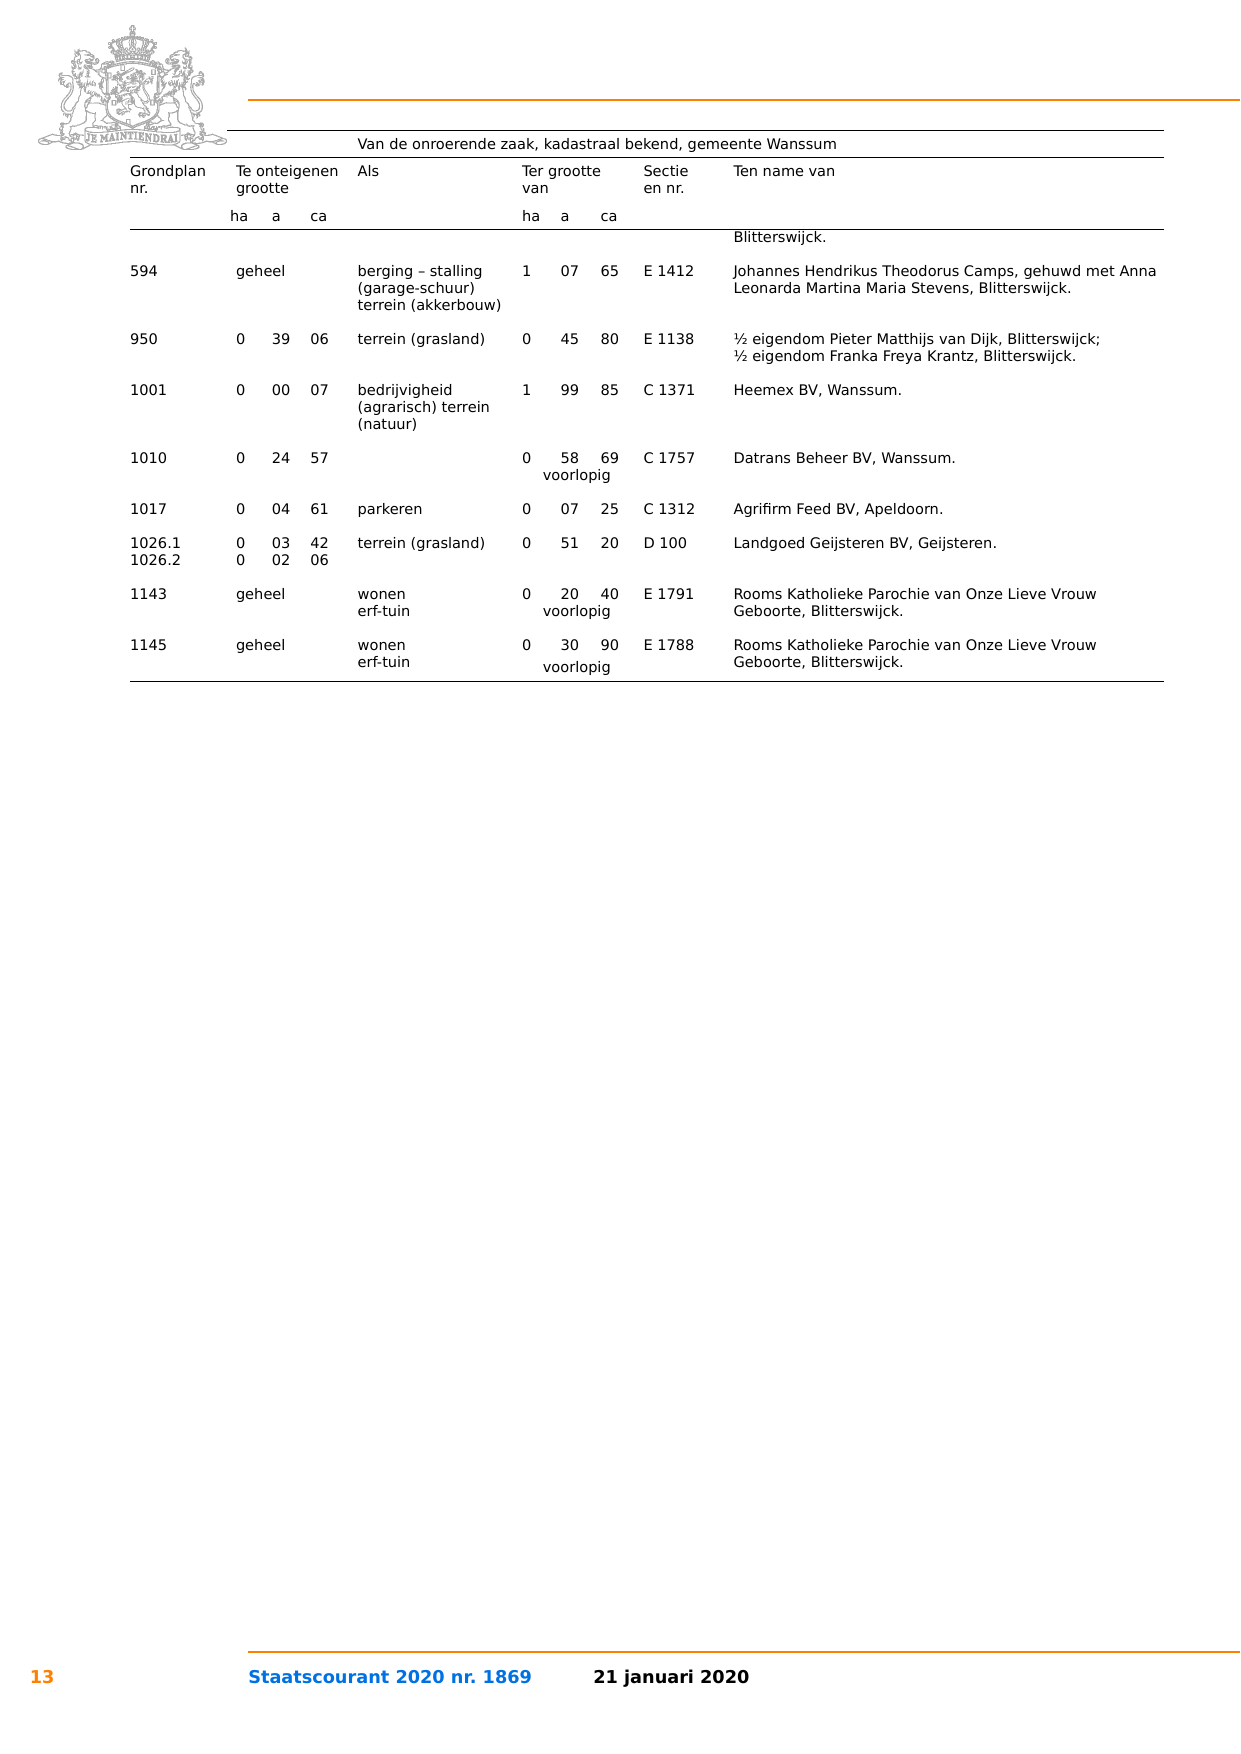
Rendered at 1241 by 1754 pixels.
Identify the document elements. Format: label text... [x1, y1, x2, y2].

table_cell 61 [304, 501, 351, 518]
table_cell [304, 620, 351, 637]
table_cell 594 [130, 263, 230, 314]
table_cell Datrans Beheer BV, Wanssum. [727, 450, 1163, 484]
table_cell 07 [554, 263, 594, 314]
table_cell [230, 314, 266, 331]
table_cell [637, 467, 727, 484]
table_cell [266, 365, 304, 382]
table_cell 1010 [130, 450, 230, 484]
table_cell Blitterswijck. [727, 230, 1163, 246]
table_header Van de onroerende zaak, kadastraal bekend, gemeente Wanssum [351, 131, 1163, 157]
table_cell 950 [130, 331, 230, 365]
table_cell [266, 484, 304, 501]
table_cell geheel [230, 637, 351, 681]
table_cell 0 [230, 331, 266, 365]
table_cell geheel [230, 586, 351, 619]
table_cell 0 [516, 586, 554, 603]
table_cell D 100 [637, 535, 727, 569]
table_cell [130, 365, 230, 382]
table_cell [266, 314, 304, 331]
table_cell [266, 518, 304, 535]
table_cell terrein (grasland) [351, 331, 516, 365]
table_cell 85 [594, 382, 637, 433]
table_cell [727, 314, 1163, 331]
table_cell [304, 246, 351, 263]
table_cell 69 [594, 450, 637, 467]
table_cell 51 [554, 535, 594, 569]
table_cell Ten name van [727, 158, 1163, 229]
table_cell ca [304, 202, 351, 229]
table_cell [637, 230, 727, 246]
table_cell [230, 246, 266, 263]
table_cell 39 [266, 331, 304, 365]
table_cell 1 [516, 263, 554, 314]
table_cell 1145 [130, 637, 230, 681]
table_cell wonen erf-tuin [351, 586, 516, 619]
table_cell wonen erf-tuin [351, 637, 516, 681]
table_cell [594, 246, 637, 263]
table_cell [554, 433, 594, 450]
table_cell [554, 230, 594, 246]
table_cell 0 [230, 535, 266, 552]
table_cell [130, 518, 230, 535]
table_cell [727, 620, 1163, 637]
table_cell [130, 314, 230, 331]
table_cell bedrijvigheid (agrarisch) terrein (natuur) [351, 382, 516, 433]
table_cell [351, 450, 516, 484]
table_cell [266, 246, 304, 263]
table_cell [304, 314, 351, 331]
table_cell [727, 246, 1163, 263]
table_cell [351, 365, 516, 382]
table_cell 0 [230, 382, 266, 433]
table_cell [637, 246, 727, 263]
table_cell [637, 314, 727, 331]
table_cell [637, 484, 727, 501]
table_cell [230, 620, 266, 637]
table_cell [516, 314, 554, 331]
table_cell voorlopig [516, 603, 637, 619]
table_cell [516, 433, 554, 450]
table_cell [727, 433, 1163, 450]
table_cell C 1371 [637, 382, 727, 433]
table_cell 02 [266, 552, 304, 569]
table_cell [594, 230, 637, 246]
table_cell E 1138 [637, 331, 727, 365]
table_cell [304, 433, 351, 450]
table_cell terrein (grasland) [351, 535, 516, 569]
table_cell [554, 314, 594, 331]
table_cell [516, 246, 554, 263]
table_cell [554, 518, 594, 535]
table_cell [351, 620, 516, 637]
table_cell E 1412 [637, 263, 727, 314]
table_cell [554, 246, 594, 263]
table_cell [637, 518, 727, 535]
table_cell [727, 569, 1163, 586]
table_cell [266, 433, 304, 450]
table_cell 06 [304, 552, 351, 569]
table_cell Rooms Katholieke Parochie van Onze Lieve Vrouw Geboorte, Blitterswijck. [727, 637, 1163, 681]
table_cell [594, 314, 637, 331]
table_cell 30 [554, 637, 594, 658]
table_cell 20 [554, 586, 594, 603]
table_cell [516, 230, 554, 246]
table_cell 00 [266, 382, 304, 433]
table_cell [230, 484, 266, 501]
table_cell [351, 484, 516, 501]
table_cell 42 [304, 535, 351, 552]
table_cell [230, 433, 266, 450]
table_cell [554, 484, 594, 501]
table_cell 04 [266, 501, 304, 518]
table_cell ca [594, 202, 637, 229]
table_cell [351, 518, 516, 535]
table_cell [637, 569, 727, 586]
table_cell [266, 569, 304, 586]
table_cell [130, 230, 230, 246]
table_cell 45 [554, 331, 594, 365]
table_cell 20 [594, 535, 637, 569]
table_cell voorlopig [516, 658, 637, 681]
table_cell [594, 433, 637, 450]
table_cell Johannes Hendrikus Theodorus Camps, gehuwd met Anna Leonarda Martina Maria Stevens, Blitterswijck. [727, 263, 1163, 314]
table_cell parkeren [351, 501, 516, 518]
table_cell 0 [516, 637, 554, 658]
table_cell E 1788 [637, 637, 727, 681]
table_cell 1017 [130, 501, 230, 518]
table_cell C 1312 [637, 501, 727, 518]
table_cell berging – stalling (garage-schuur) terrein (akkerbouw) [351, 263, 516, 314]
table_cell [637, 433, 727, 450]
table_cell 0 [516, 331, 554, 365]
table_cell E 1791 [637, 586, 727, 619]
table_cell [304, 365, 351, 382]
table_cell ha [516, 202, 554, 229]
table_cell 57 [304, 450, 351, 484]
table_cell 06 [304, 331, 351, 365]
table_cell [351, 246, 516, 263]
table_cell 0 [516, 535, 554, 569]
table_cell 03 [266, 535, 304, 552]
table_cell [351, 569, 516, 586]
table_cell Landgoed Geijsteren BV, Geijsteren. [727, 535, 1163, 569]
table_cell 0 [230, 552, 266, 569]
table_cell Te onteigenen grootte [230, 158, 351, 202]
table_cell 40 [594, 586, 637, 603]
table_cell 65 [594, 263, 637, 314]
table_cell [130, 569, 230, 586]
table_cell [594, 518, 637, 535]
table_cell 90 [594, 637, 637, 658]
table_cell [266, 230, 304, 246]
table_cell 0 [516, 501, 554, 518]
table_cell Grondplan nr. [130, 158, 230, 229]
table_cell [266, 620, 304, 637]
table_cell [130, 484, 230, 501]
table_cell 1143 [130, 586, 230, 619]
table_cell [727, 484, 1163, 501]
table_cell C 1757 [637, 450, 727, 467]
table_cell [230, 230, 266, 246]
table_cell 1026.2 [130, 552, 230, 569]
table_cell [594, 484, 637, 501]
table_cell [637, 365, 727, 382]
table_cell 0 [230, 450, 266, 484]
table_cell 0 [516, 450, 554, 467]
table_cell voorlopig [516, 467, 637, 484]
table_cell [554, 365, 594, 382]
table_cell [554, 569, 594, 586]
table_cell Rooms Katholieke Parochie van Onze Lieve Vrouw Geboorte, Blitterswijck. [727, 586, 1163, 619]
table_cell [554, 620, 594, 637]
table_cell 80 [594, 331, 637, 365]
table_cell Agrifirm Feed BV, Apeldoorn. [727, 501, 1163, 518]
table_cell [304, 569, 351, 586]
table_cell 1001 [130, 382, 230, 433]
table_cell [516, 518, 554, 535]
table_cell [130, 620, 230, 637]
table_cell a [554, 202, 594, 229]
table_cell [304, 230, 351, 246]
table_cell [594, 569, 637, 586]
table_cell 24 [266, 450, 304, 484]
table_cell 1 [516, 382, 554, 433]
table_cell [230, 518, 266, 535]
table_cell 58 [554, 450, 594, 467]
table_cell 1026.1 [130, 535, 230, 552]
table_cell [516, 620, 554, 637]
table_cell [304, 484, 351, 501]
table_cell Heemex BV, Wanssum. [727, 382, 1163, 433]
table_cell [130, 246, 230, 263]
table_cell [594, 365, 637, 382]
table_cell geheel [230, 263, 351, 314]
table_cell [230, 365, 266, 382]
table_cell ha [230, 202, 266, 229]
table_cell [637, 620, 727, 637]
table_cell [516, 365, 554, 382]
table_cell [727, 518, 1163, 535]
picture [38, 25, 227, 150]
table_cell [230, 569, 266, 586]
table_cell [351, 230, 516, 246]
table_header [130, 131, 351, 157]
table_cell Als [351, 158, 516, 229]
table_cell 25 [594, 501, 637, 518]
table_cell a [266, 202, 304, 229]
table_cell 99 [554, 382, 594, 433]
table_cell ½ eigendom Pieter Matthijs van Dijk, Blitterswijck; ½ eigendom Franka Freya Krantz, Blitterswijck. [727, 331, 1163, 365]
table_cell [516, 484, 554, 501]
table_cell [304, 518, 351, 535]
table_cell 07 [554, 501, 594, 518]
table_cell Ter grootte van [516, 158, 637, 202]
table_cell [516, 569, 554, 586]
table_cell [594, 620, 637, 637]
table_cell 0 [230, 501, 266, 518]
table_cell [351, 433, 516, 450]
table_cell [351, 314, 516, 331]
table_cell [727, 365, 1163, 382]
table_cell 07 [304, 382, 351, 433]
table_cell [130, 433, 230, 450]
table_cell Sectie en nr. [637, 158, 727, 229]
